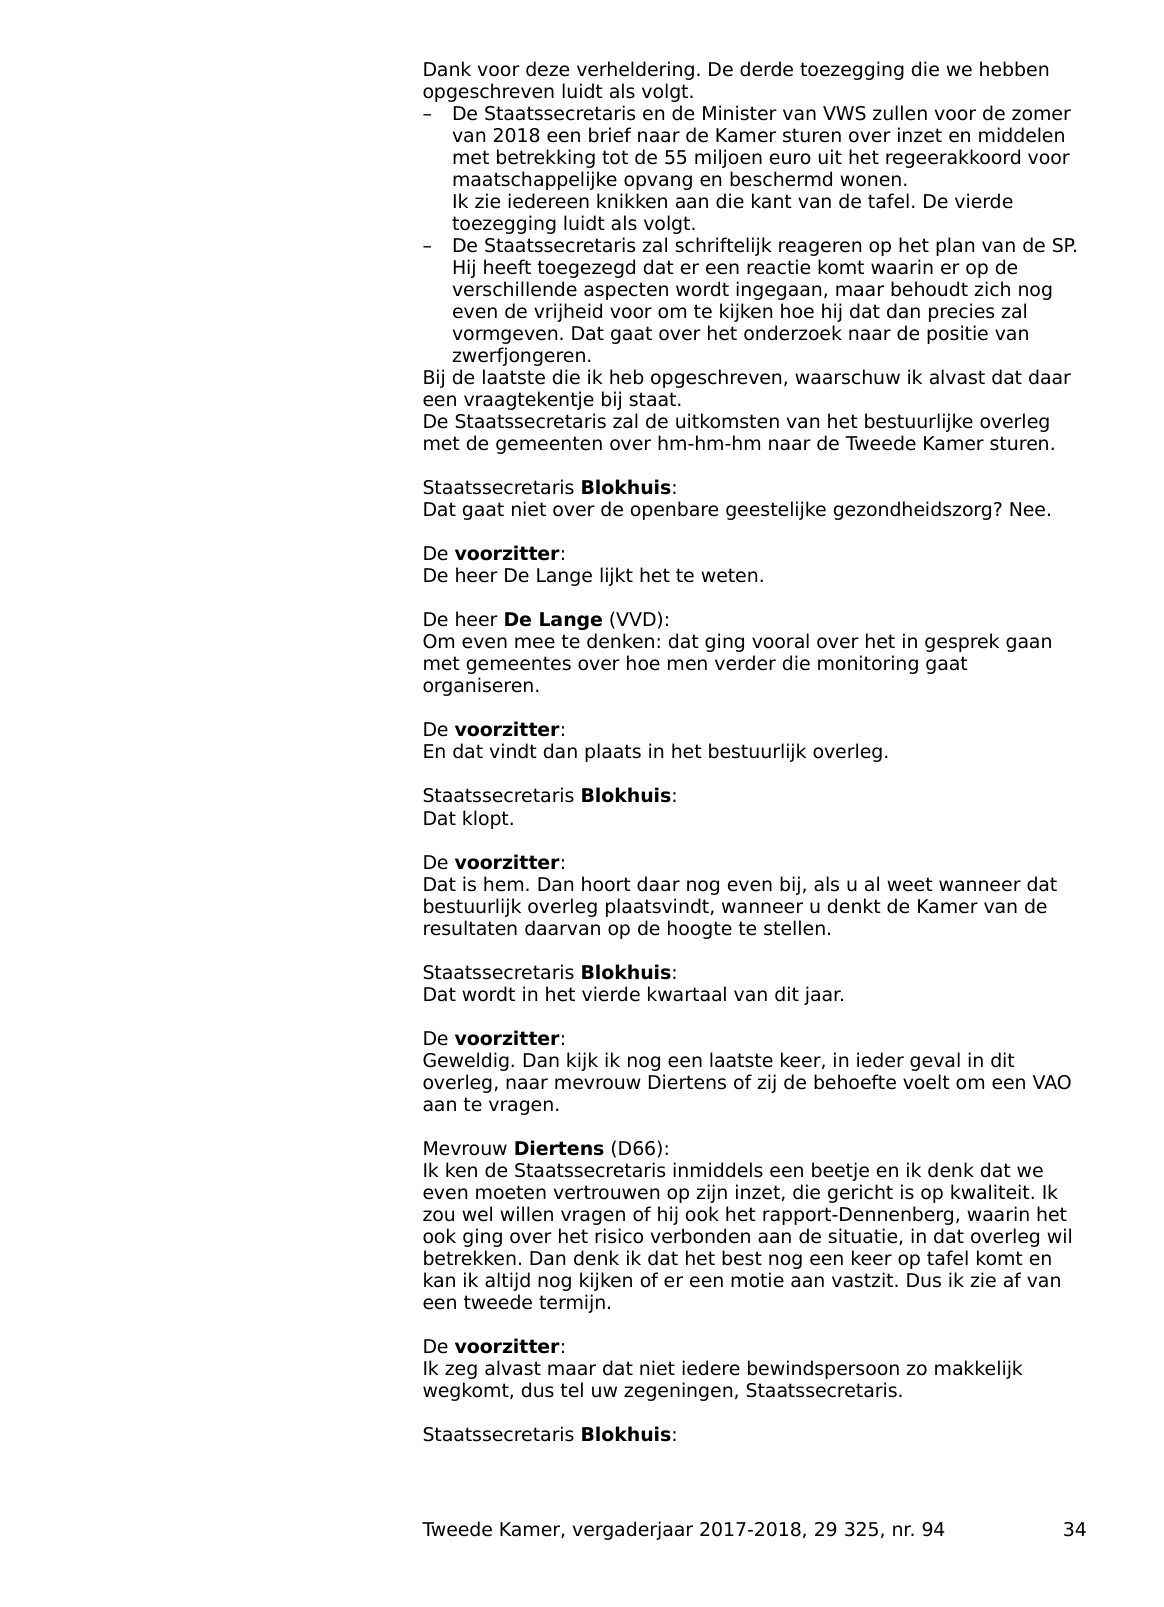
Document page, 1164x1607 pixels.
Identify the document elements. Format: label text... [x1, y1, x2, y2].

text Mevrouw Diertens (D66): [422, 1138, 1087, 1160]
text Dat wordt in het vierde kwartaal van dit jaar. [422, 984, 1087, 1006]
text De voorzitter: [422, 543, 1087, 565]
text Dat klopt. [422, 807, 1087, 829]
text Geweldig. Dan kijk ik nog een laatste keer, in ieder geval in dit overleg, naar mevrouw Diertens of zij de behoefte voelt om een VAO aan te vragen. [422, 1050, 1087, 1116]
text Dat is hem. Dan hoort daar nog even bij, als u al weet wanneer dat bestuurlijk overleg plaatsvindt, wanneer u denkt de Kamer van de resultaten daarvan op de hoogte te stellen. [422, 873, 1087, 939]
text – De Staatssecretaris zal schriftelijk reageren op het plan van de SP. Hij heeft toegezegd dat er een reactie komt waarin er op de verschillende aspecten wordt ingegaan, maar behoudt zich nog even de vrijheid voor om te kijken hoe hij dat dan precies zal vormgeven. Dat gaat over het onderzoek naar de positie van zwerfjongeren. [422, 235, 1087, 367]
text En dat vindt dan plaats in het bestuurlijk overleg. [422, 741, 1087, 763]
text De voorzitter: [422, 1028, 1087, 1050]
text Ik zie iedereen knikken aan die kant van de tafel. De vierde toezegging luidt als volgt. [452, 191, 1087, 235]
text Staatssecretaris Blokhuis: [422, 1424, 1087, 1446]
text De heer De Lange lijkt het te weten. [422, 565, 1087, 587]
text De voorzitter: [422, 719, 1087, 741]
text De heer De Lange (VVD): [422, 609, 1087, 631]
text Om even mee te denken: dat ging vooral over het in gesprek gaan met gemeentes over hoe men verder die monitoring gaat organiseren. [422, 631, 1087, 697]
text Bij de laatste die ik heb opgeschreven, waarschuw ik alvast dat daar een vraagtekentje bij staat. [422, 367, 1087, 411]
text De voorzitter: [422, 1336, 1087, 1358]
text Dat gaat niet over de openbare geestelijke gezondheidszorg? Nee. [422, 499, 1087, 521]
text Ik zeg alvast maar dat niet iedere bewindspersoon zo makkelijk wegkomt, dus tel uw zegeningen, Staatssecretaris. [422, 1358, 1087, 1402]
text De voorzitter: [422, 852, 1087, 873]
text De Staatssecretaris zal de uitkomsten van het bestuurlijke overleg met de gemeenten over hm-hm-hm naar de Tweede Kamer sturen. [422, 411, 1087, 455]
text Staatssecretaris Blokhuis: [422, 785, 1087, 807]
text Staatssecretaris Blokhuis: [422, 477, 1087, 499]
text – De Staatssecretaris en de Minister van VWS zullen voor de zomer van 2018 een brief naar de Kamer sturen over inzet en middelen met betrekking tot de 55 miljoen euro uit het regeerakkoord voor maatschappelijke opvang en beschermd wonen. [422, 103, 1087, 191]
text Dank voor deze verheldering. De derde toezegging die we hebben opgeschreven luidt als volgt. [422, 59, 1087, 103]
text Staatssecretaris Blokhuis: [422, 962, 1087, 984]
text Ik ken de Staatssecretaris inmiddels een beetje en ik denk dat we even moeten vertrouwen op zijn inzet, die gericht is op kwaliteit. Ik zou wel willen vragen of hij ook het rapport-Dennenberg, waarin het ook ging over het risico verbonden aan de situatie, in dat overleg wil betrekken. Dan denk ik dat het best nog een keer op tafel komt en kan ik altijd nog kijken of er een motie aan vastzit. Dus ik zie af van een tweede termijn. [422, 1160, 1087, 1314]
